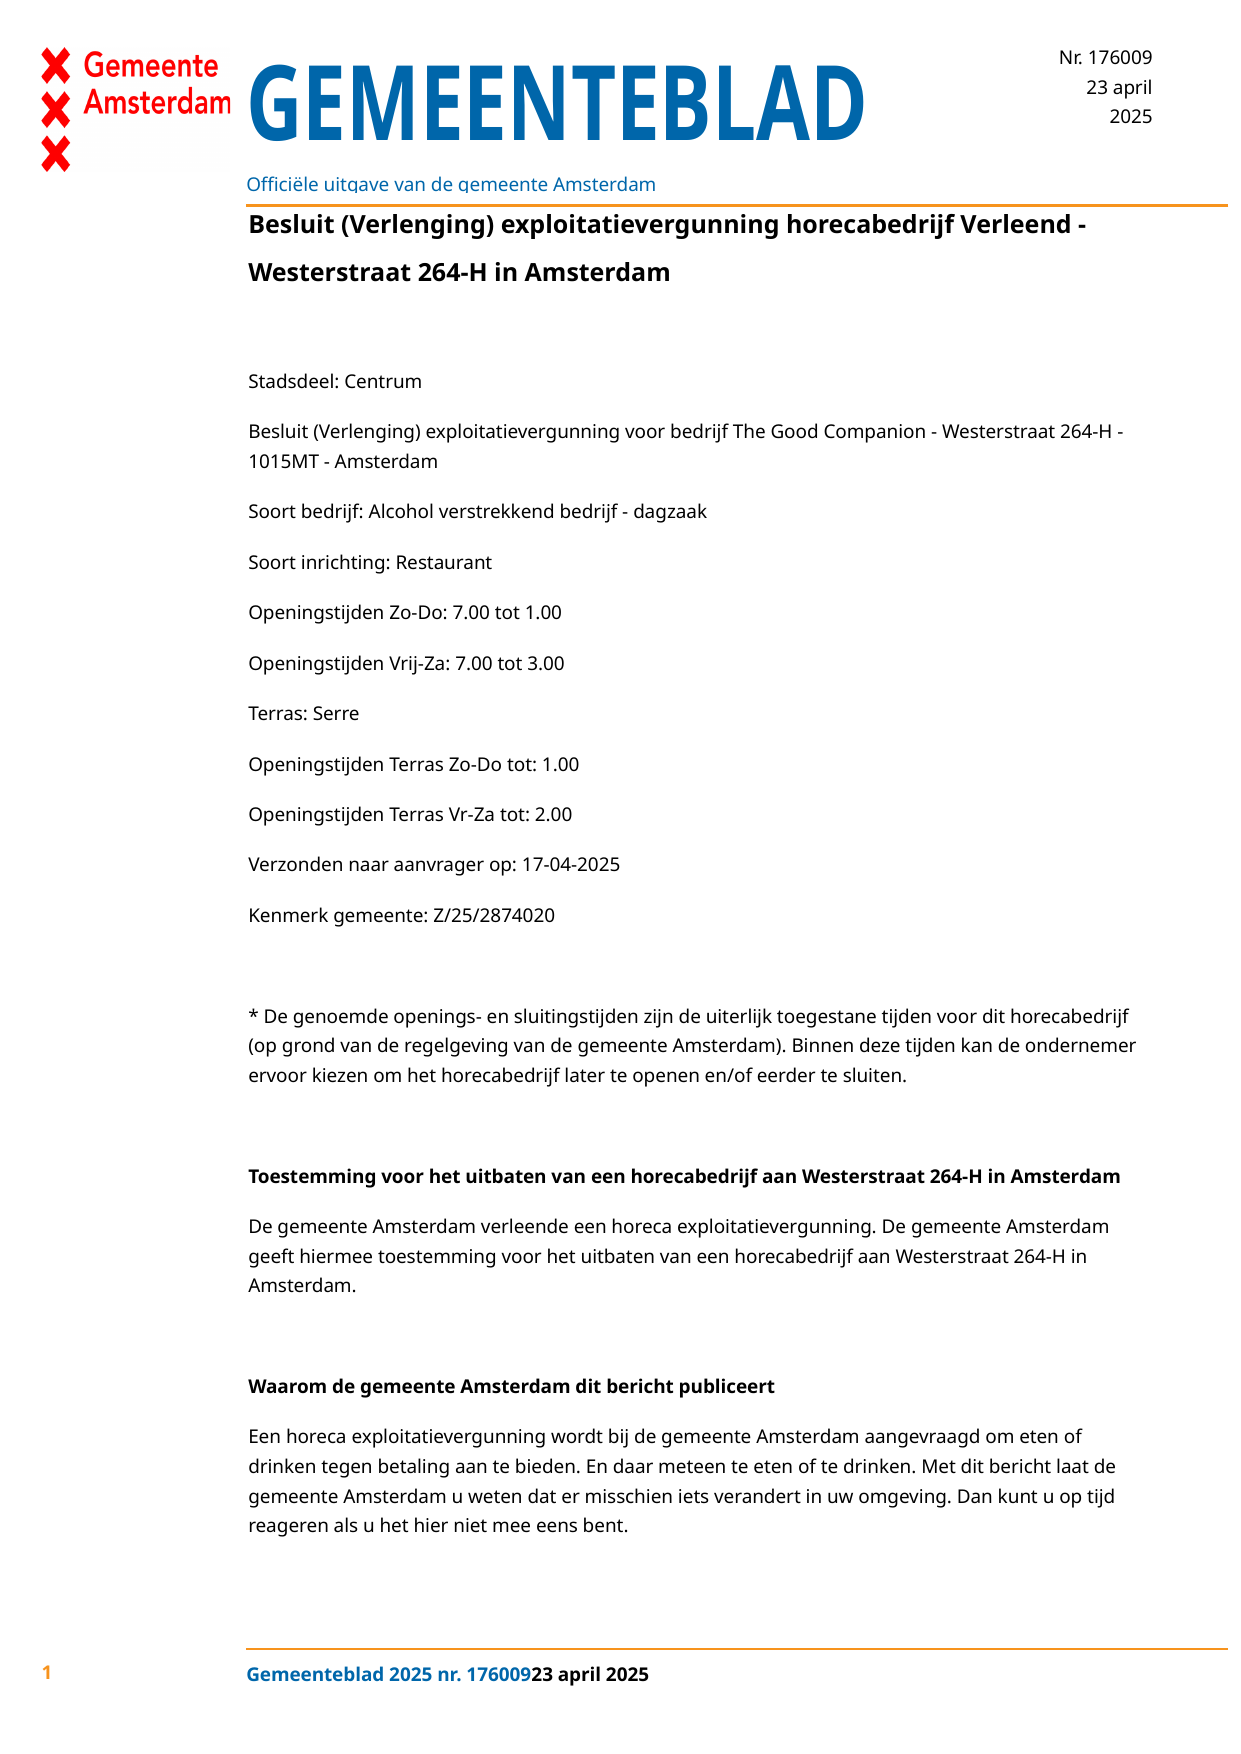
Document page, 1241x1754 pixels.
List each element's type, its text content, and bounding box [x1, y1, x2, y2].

text Toestemming voor het uitbaten van een horecabedrijf aan Westerstraat 264-H in Amsterdam [248, 1163, 1152, 1189]
picture [41, 47, 231, 172]
text Besluit (Verlenging) exploitatievergunning horecabedrijf Verleend - Westerstraat 264-H in Amsterdam [248, 207, 1152, 288]
text Soort inrichting: Restaurant [248, 549, 1152, 575]
text Openingstijden Terras Vr-Za tot: 2.00 [248, 801, 1152, 827]
text Openingstijden Zo-Do: 7.00 tot 1.00 [248, 599, 1152, 625]
text Besluit (Verlenging) exploitatievergunning voor bedrijf The Good Companion - Westerstraat 264-H - 1015MT - Amsterdam [248, 419, 1152, 474]
text Waarom de gemeente Amsterdam dit bericht publiceert [248, 1373, 1152, 1399]
text Openingstijden Terras Zo-Do tot: 1.00 [248, 751, 1152, 777]
text Terras: Serre [248, 700, 1152, 726]
text De gemeente Amsterdam verleende een horeca exploitatievergunning. De gemeente Amsterdam geeft hiermee toestemming voor het uitbaten van een horecabedrijf aan Westerstraat 264-H in Amsterdam. [248, 1213, 1152, 1298]
text Verzonden naar aanvrager op: 17-04-2025 [248, 852, 1152, 877]
text Openingstijden Vrij-Za: 7.00 tot 3.00 [248, 650, 1152, 676]
text Een horeca exploitatievergunning wordt bij de gemeente Amsterdam aangevraagd om eten of drinken tegen betaling aan te bieden. En daar meteen te eten of te drinken. Met dit bericht laat de gemeente Amsterdam u weten dat er misschien iets verandert in uw omgeving. Dan kunt u op tijd reageren als u het hier niet mee eens bent. [248, 1424, 1152, 1538]
text * De genoemde openings- en sluitingstijden zijn de uiterlijk toegestane tijden voor dit horecabedrijf (op grond van de regelgeving van de gemeente Amsterdam). Binnen deze tijden kan de ondernemer ervoor kiezen om het horecabedrijf later te openen en/of eerder te sluiten. [248, 1003, 1152, 1088]
text Kenmerk gemeente: Z/25/2874020 [248, 902, 1152, 928]
text Stadsdeel: Centrum [248, 368, 1152, 394]
text Soort bedrijf: Alcohol verstrekkend bedrijf - dagzaak [248, 499, 1152, 524]
